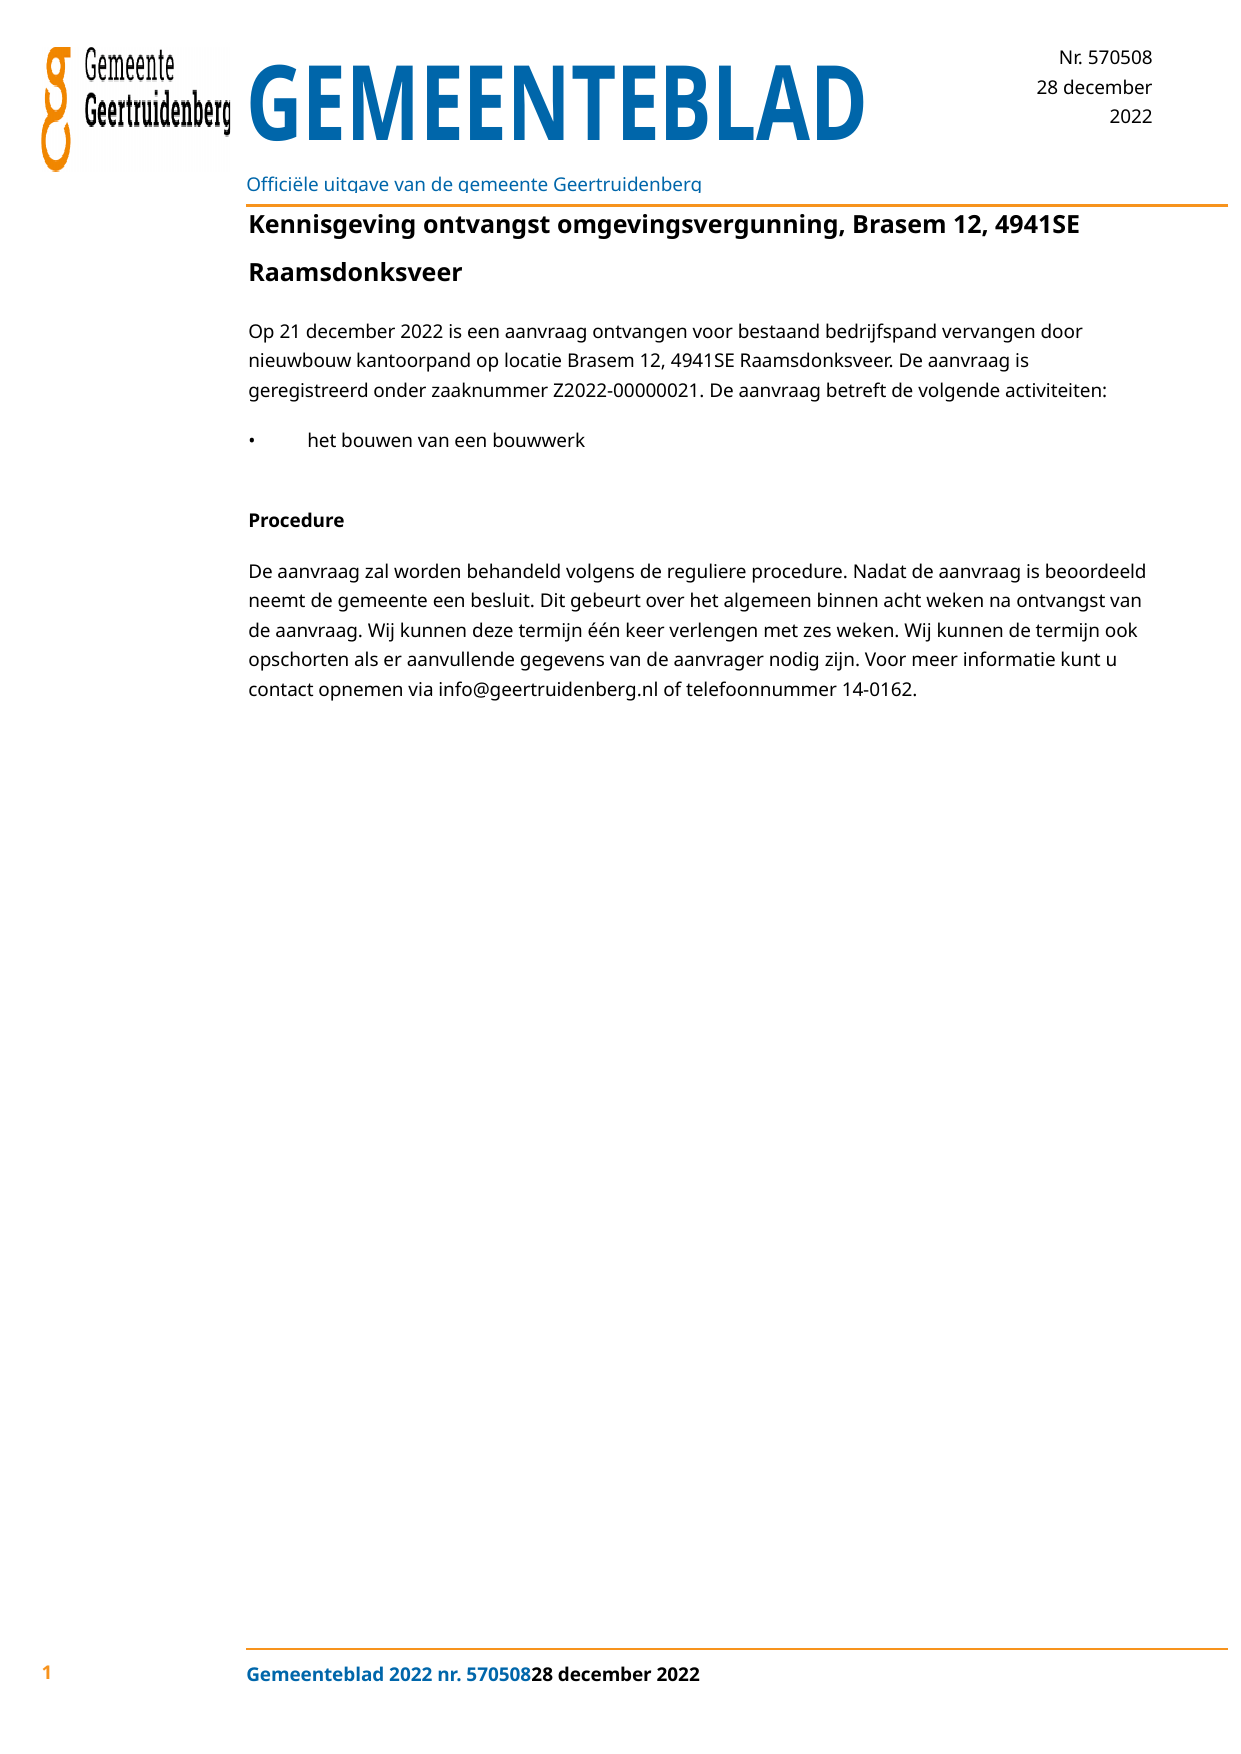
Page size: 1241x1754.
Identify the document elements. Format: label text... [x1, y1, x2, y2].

text Kennisgeving ontvangst omgevingsvergunning, Brasem 12, 4941SE Raamsdonksveer [248, 207, 1152, 288]
list het bouwen van een bouwwerk [248, 427, 1152, 453]
text Op 21 december 2022 is een aanvraag ontvangen voor bestaand bedrijfspand vervangen door nieuwbouw kantoorpand op locatie Brasem 12, 4941SE Raamsdonksveer. De aanvraag is geregistreerd onder zaaknummer Z2022-00000021. De aanvraag betreft de volgende activiteiten: [248, 318, 1152, 403]
text Procedure [248, 507, 1152, 533]
text De aanvraag zal worden behandeld volgens de reguliere procedure. Nadat de aanvraag is beoordeeld neemt de gemeente een besluit. Dit gebeurt over het algemeen binnen acht weken na ontvangst van de aanvraag. Wij kunnen deze termijn één keer verlengen met zes weken. Wij kunnen de termijn ook opschorten als er aanvullende gegevens van de aanvrager nodig zijn. Voor meer informatie kunt u contact opnemen via info@geertruidenberg.nl of telefoonnummer 14-0162. [248, 558, 1152, 702]
picture [41, 47, 231, 172]
